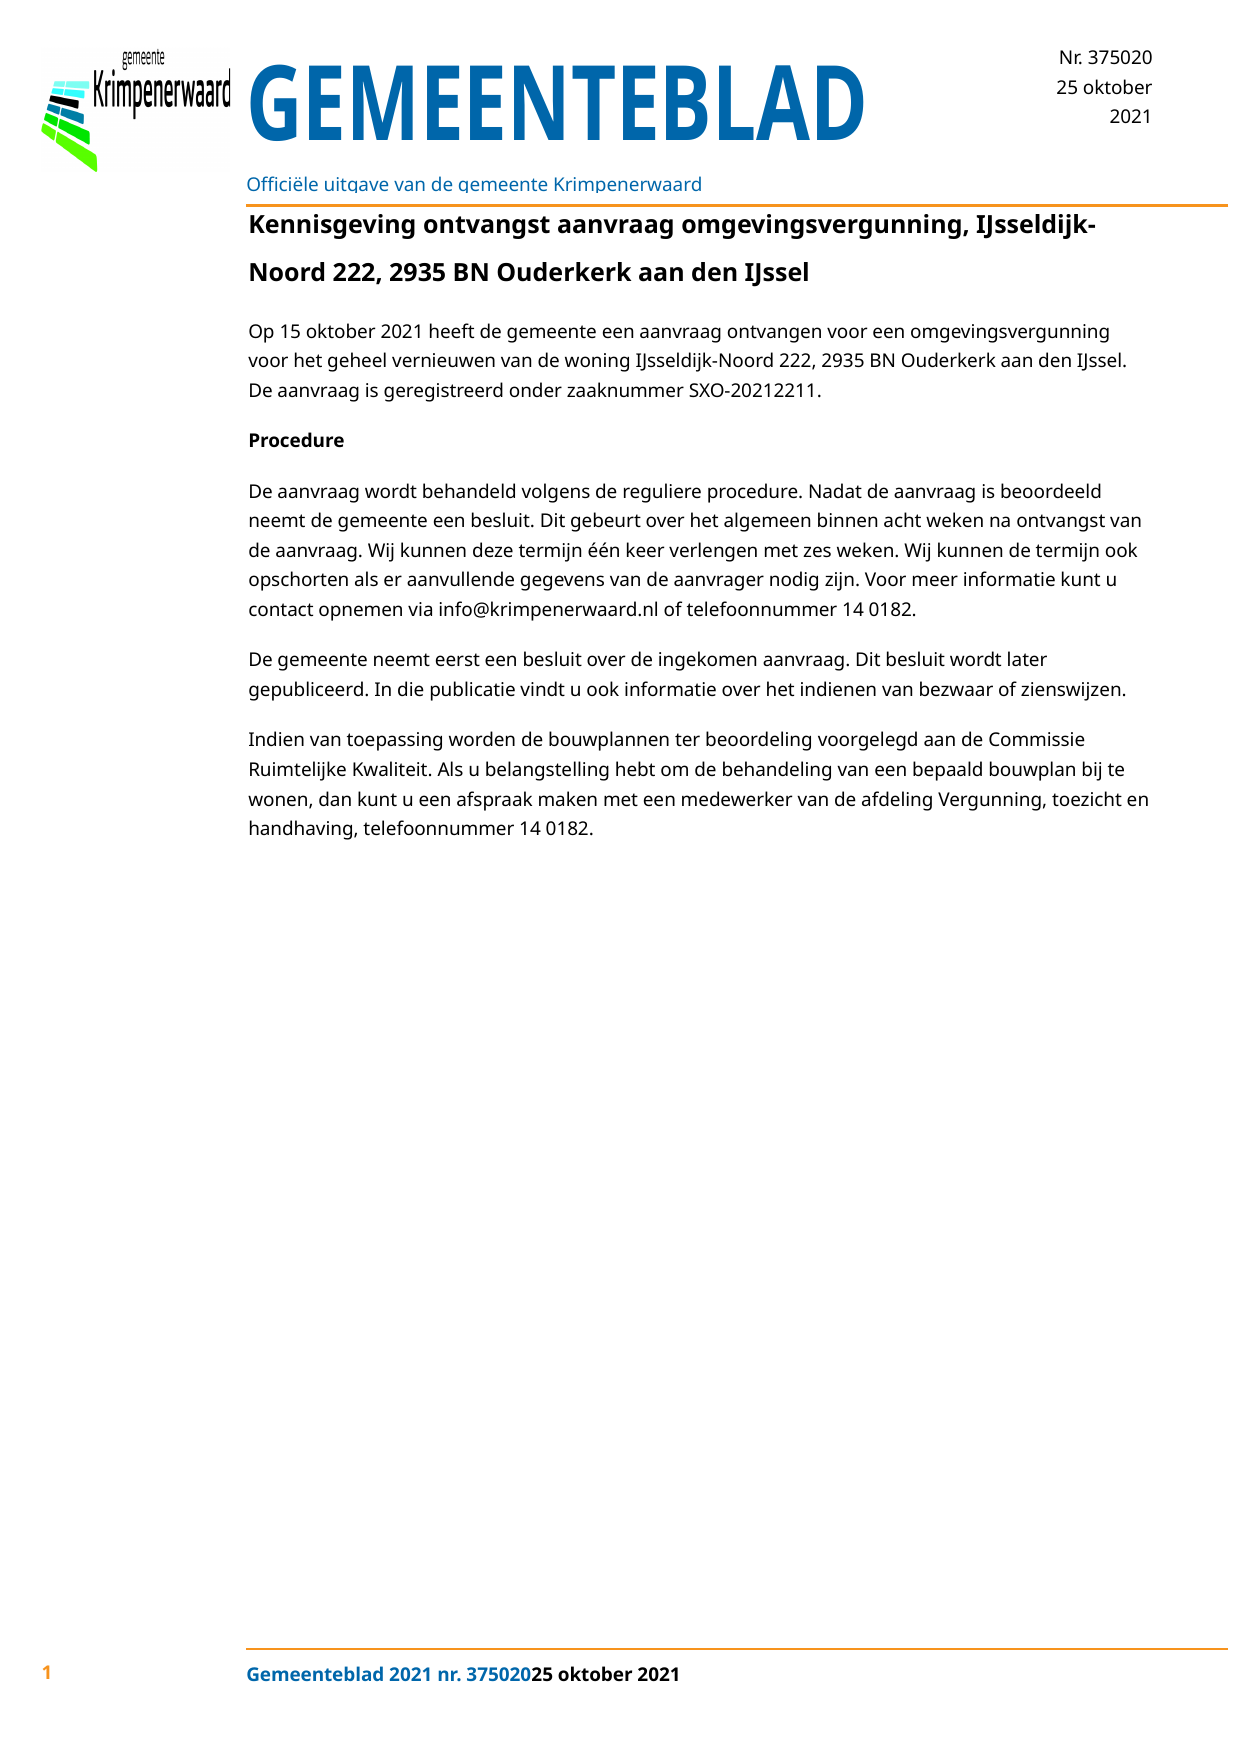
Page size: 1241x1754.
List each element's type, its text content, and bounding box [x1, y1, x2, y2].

text De aanvraag wordt behandeld volgens de reguliere procedure. Nadat de aanvraag is beoordeeld neemt de gemeente een besluit. Dit gebeurt over het algemeen binnen acht weken na ontvangst van de aanvraag. Wij kunnen deze termijn één keer verlengen met zes weken. Wij kunnen de termijn ook opschorten als er aanvullende gegevens van de aanvrager nodig zijn. Voor meer informatie kunt u contact opnemen via info@krimpenerwaard.nl of telefoonnummer 14 0182. [248, 478, 1152, 622]
picture [41, 47, 231, 172]
text Op 15 oktober 2021 heeft de gemeente een aanvraag ontvangen voor een omgevingsvergunning voor het geheel vernieuwen van de woning IJsseldijk-Noord 222, 2935 BN Ouderkerk aan den IJssel. De aanvraag is geregistreerd onder zaaknummer SXO-20212211. [248, 318, 1152, 403]
text De gemeente neemt eerst een besluit over de ingekomen aanvraag. Dit besluit wordt later gepubliceerd. In die publicatie vindt u ook informatie over het indienen van bezwaar of zienswijzen. [248, 647, 1152, 702]
text Indien van toepassing worden de bouwplannen ter beoordeling voorgelegd aan de Commissie Ruimtelijke Kwaliteit. Als u belangstelling hebt om de behandeling van een bepaald bouwplan bij te wonen, dan kunt u een afspraak maken met een medewerker van de afdeling Vergunning, toezicht en handhaving, telefoonnummer 14 0182. [248, 727, 1152, 841]
text Kennisgeving ontvangst aanvraag omgevingsvergunning, IJsseldijk-Noord 222, 2935 BN Ouderkerk aan den IJssel [248, 207, 1152, 288]
text Procedure [248, 427, 1152, 453]
